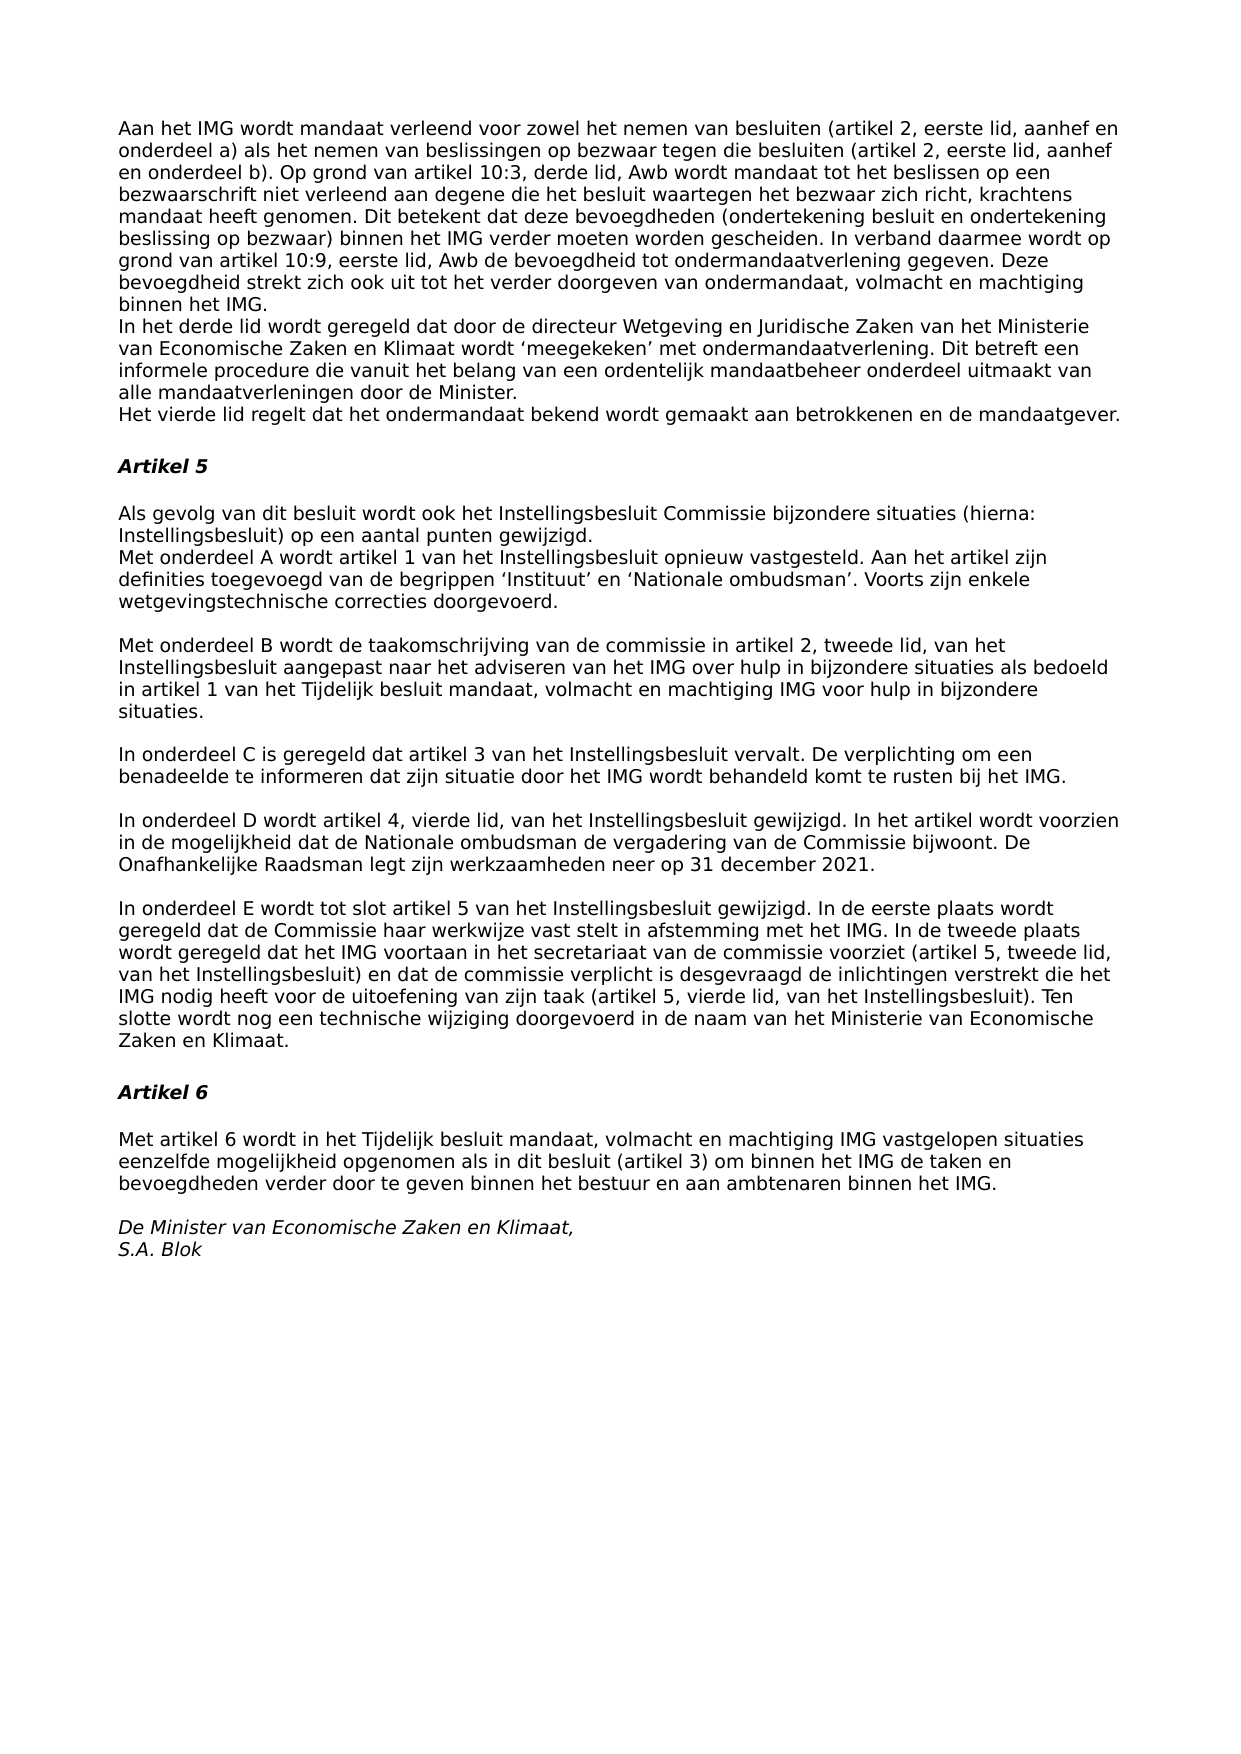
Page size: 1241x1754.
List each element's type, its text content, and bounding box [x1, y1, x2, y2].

text Aan het IMG wordt mandaat verleend voor zowel het nemen van besluiten (artikel 2, eerste lid, aanhef en onderdeel a) als het nemen van beslissingen op bezwaar tegen die besluiten (artikel 2, eerste lid, aanhef en onderdeel b). Op grond van artikel 10:3, derde lid, Awb wordt mandaat tot het beslissen op een bezwaarschrift niet verleend aan degene die het besluit waartegen het bezwaar zich richt, krachtens mandaat heeft genomen. Dit betekent dat deze bevoegdheden (ondertekening besluit en ondertekening beslissing op bezwaar) binnen het IMG verder moeten worden gescheiden. In verband daarmee wordt op grond van artikel 10:9, eerste lid, Awb de bevoegdheid tot ondermandaatverlening gegeven. Deze bevoegdheid strekt zich ook uit tot het verder doorgeven van ondermandaat, volmacht en machtiging binnen het IMG. [118, 118, 1122, 316]
text Met artikel 6 wordt in het Tijdelijk besluit mandaat, volmacht en machtiging IMG vastgelopen situaties eenzelfde mogelijkheid opgenomen als in dit besluit (artikel 3) om binnen het IMG de taken en bevoegdheden verder door te geven binnen het bestuur en aan ambtenaren binnen het IMG. [118, 1129, 1122, 1195]
text In onderdeel C is geregeld dat artikel 3 van het Instellingsbesluit vervalt. De verplichting om een benadeelde te informeren dat zijn situatie door het IMG wordt behandeld komt te rusten bij het IMG. [118, 744, 1122, 788]
subtitle Artikel 5 [118, 456, 1122, 478]
text In onderdeel E wordt tot slot artikel 5 van het Instellingsbesluit gewijzigd. In de eerste plaats wordt geregeld dat de Commissie haar werkwijze vast stelt in afstemming met het IMG. In de tweede plaats wordt geregeld dat het IMG voortaan in het secretariaat van de commissie voorziet (artikel 5, tweede lid, van het Instellingsbesluit) en dat de commissie verplicht is desgevraagd de inlichtingen verstrekt die het IMG nodig heeft voor de uitoefening van zijn taak (artikel 5, vierde lid, van het Instellingsbesluit). Ten slotte wordt nog een technische wijziging doorgevoerd in de naam van het Ministerie van Economische Zaken en Klimaat. [118, 898, 1122, 1052]
text Met onderdeel A wordt artikel 1 van het Instellingsbesluit opnieuw vastgesteld. Aan het artikel zijn definities toegevoegd van de begrippen ‘Instituut’ en ‘Nationale ombudsman’. Voorts zijn enkele wetgevingstechnische correcties doorgevoerd. [118, 547, 1122, 613]
text In het derde lid wordt geregeld dat door de directeur Wetgeving en Juridische Zaken van het Ministerie van Economische Zaken en Klimaat wordt ‘meegekeken’ met ondermandaatverlening. Dit betreft een informele procedure die vanuit het belang van een ordentelijk mandaatbeheer onderdeel uitmaakt van alle mandaatverleningen door de Minister. [118, 316, 1122, 404]
text De Minister van Economische Zaken en Klimaat, S.A. Blok [118, 1217, 1122, 1261]
subtitle Artikel 6 [118, 1082, 1122, 1104]
text Het vierde lid regelt dat het ondermandaat bekend wordt gemaakt aan betrokkenen en de mandaatgever. [118, 404, 1122, 426]
text In onderdeel D wordt artikel 4, vierde lid, van het Instellingsbesluit gewijzigd. In het artikel wordt voorzien in de mogelijkheid dat de Nationale ombudsman de vergadering van de Commissie bijwoont. De Onafhankelijke Raadsman legt zijn werkzaamheden neer op 31 december 2021. [118, 810, 1122, 876]
text Als gevolg van dit besluit wordt ook het Instellingsbesluit Commissie bijzondere situaties (hierna: Instellingsbesluit) op een aantal punten gewijzigd. [118, 503, 1122, 547]
text Met onderdeel B wordt de taakomschrijving van de commissie in artikel 2, tweede lid, van het Instellingsbesluit aangepast naar het adviseren van het IMG over hulp in bijzondere situaties als bedoeld in artikel 1 van het Tijdelijk besluit mandaat, volmacht en machtiging IMG voor hulp in bijzondere situaties. [118, 634, 1122, 722]
